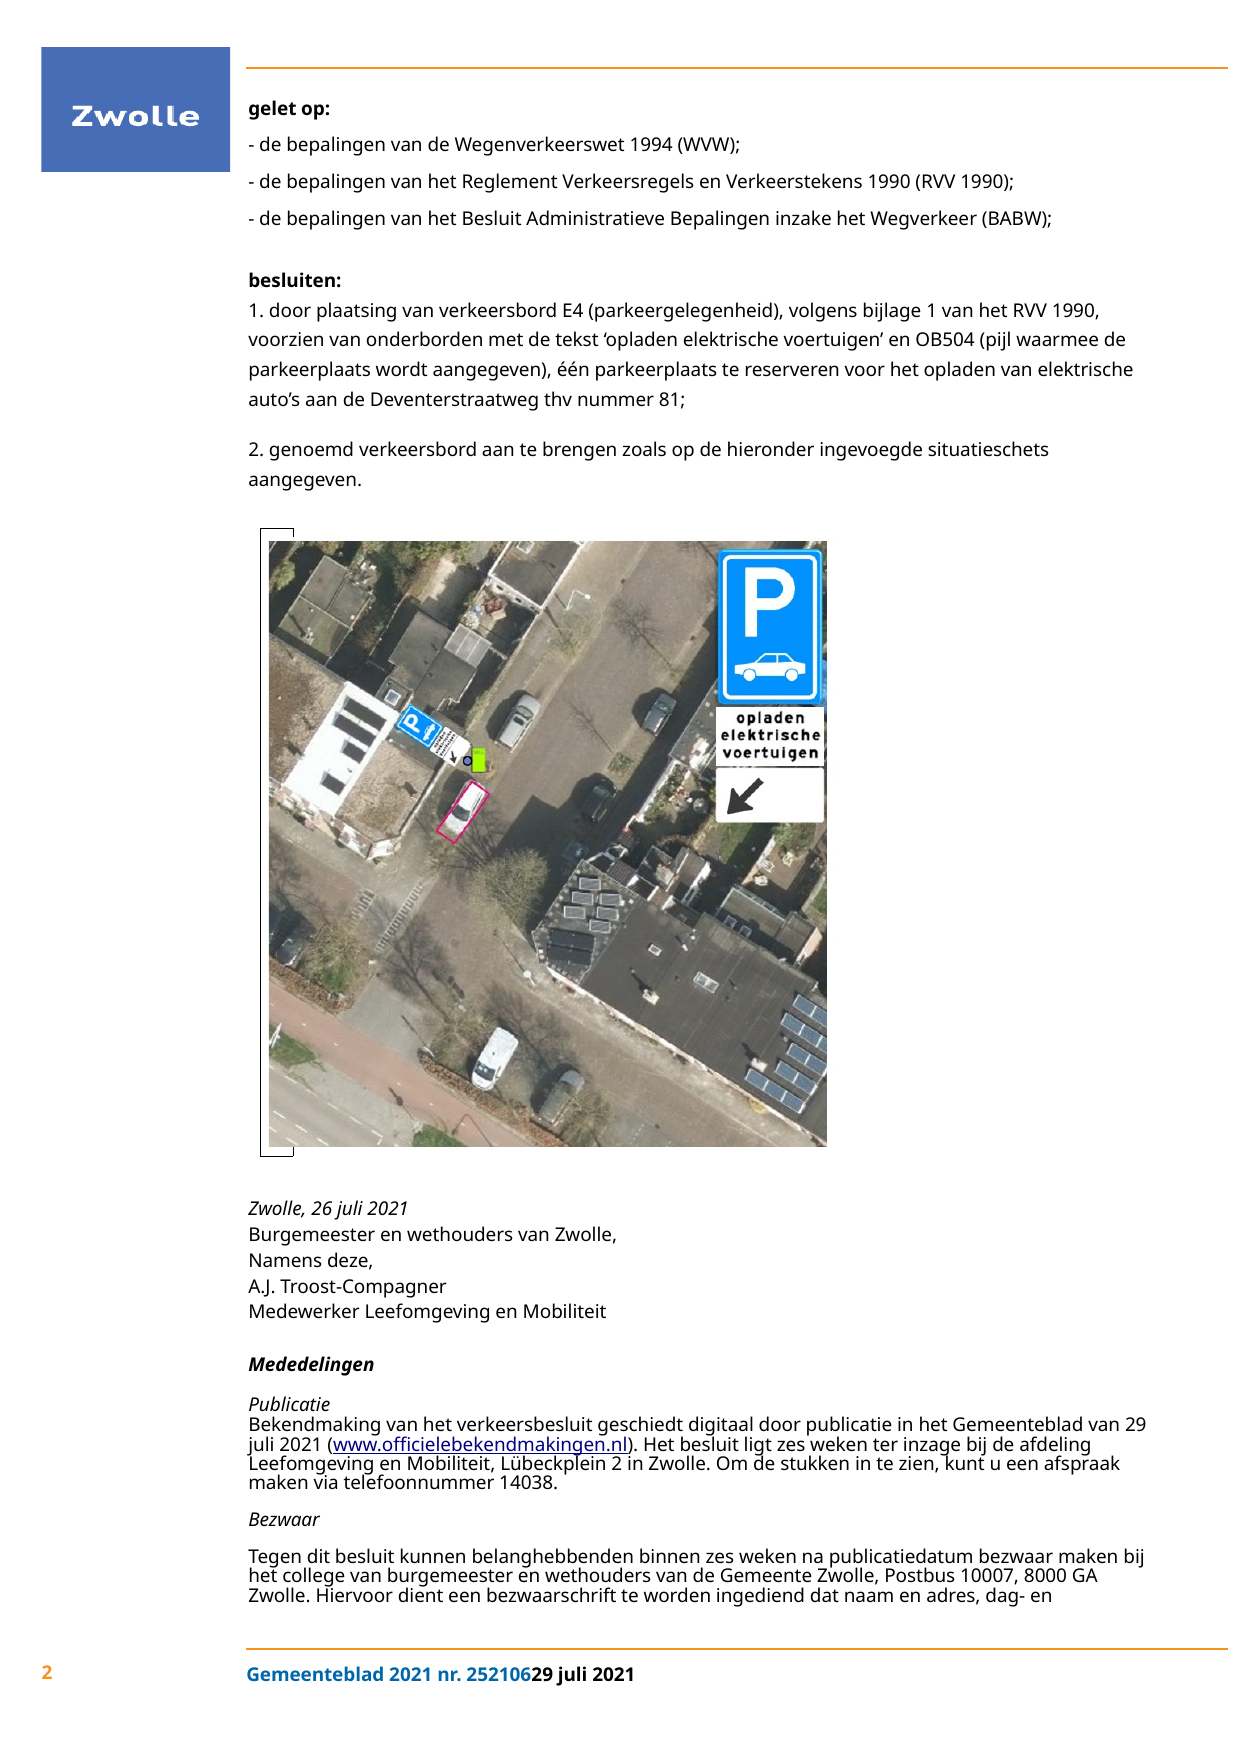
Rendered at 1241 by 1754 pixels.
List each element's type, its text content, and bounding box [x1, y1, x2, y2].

picture [268, 537, 860, 1147]
picture [41, 47, 231, 172]
text 1. door plaatsing van verkeersbord E4 (parkeergelegenheid), volgens bijlage 1 van het RVV 1990, voorzien van onderborden met de tekst ‘opladen elektrische voertuigen’ en OB504 (pijl waarmee de parkeerplaats wordt aangegeven), één parkeerplaats te reserveren voor het opladen van elektrische auto’s aan de Deventerstraatweg thv nummer 81; [248, 297, 1152, 412]
text Medewerker Leefomgeving en Mobiliteit [248, 1298, 1152, 1324]
text Publicatie [248, 1391, 1152, 1416]
text - de bepalingen van het Reglement Verkeersregels en Verkeerstekens 1990 (RVV 1990); [248, 168, 1152, 194]
text besluiten: [248, 267, 1152, 293]
text Tegen dit besluit kunnen belanghebbenden binnen zes weken na publicatiedatum bezwaar maken bij het college van burgemeester en wethouders van de Gemeente Zwolle, Postbus 10007, 8000 GA Zwolle. Hiervoor dient een bezwaarschrift te worden ingediend dat naam en adres, dag- en [248, 1548, 1152, 1606]
text - de bepalingen van de Wegenverkeerswet 1994 (WVW); [248, 131, 1152, 157]
text Mededelingen [248, 1351, 1152, 1377]
text Burgemeester en wethouders van Zwolle, [248, 1221, 1152, 1247]
text - de bepalingen van het Besluit Administratieve Bepalingen inzake het Wegverkeer (BABW); [248, 205, 1152, 231]
text Bekendmaking van het verkeersbesluit geschiedt digitaal door publicatie in het Gemeenteblad van 29 juli 2021 (www.officielebekendmakingen.nl). Het besluit ligt zes weken ter inzage bij de afdeling Leefomgeving en Mobiliteit, Lübeckplein 2 in Zwolle. Om de stukken in te zien, kunt u een afspraak maken via telefoonnummer 14038. [248, 1416, 1152, 1493]
text Bezwaar [248, 1511, 1152, 1531]
text Namens deze, [248, 1247, 1152, 1273]
text A.J. Troost-Compagner [248, 1273, 1152, 1298]
text 2. genoemd verkeersbord aan te brengen zoals op de hieronder ingevoegde situatieschets aangegeven. [248, 436, 1152, 492]
text gelet op: [248, 95, 1152, 121]
text Zwolle, 26 juli 2021 [248, 1196, 1152, 1221]
